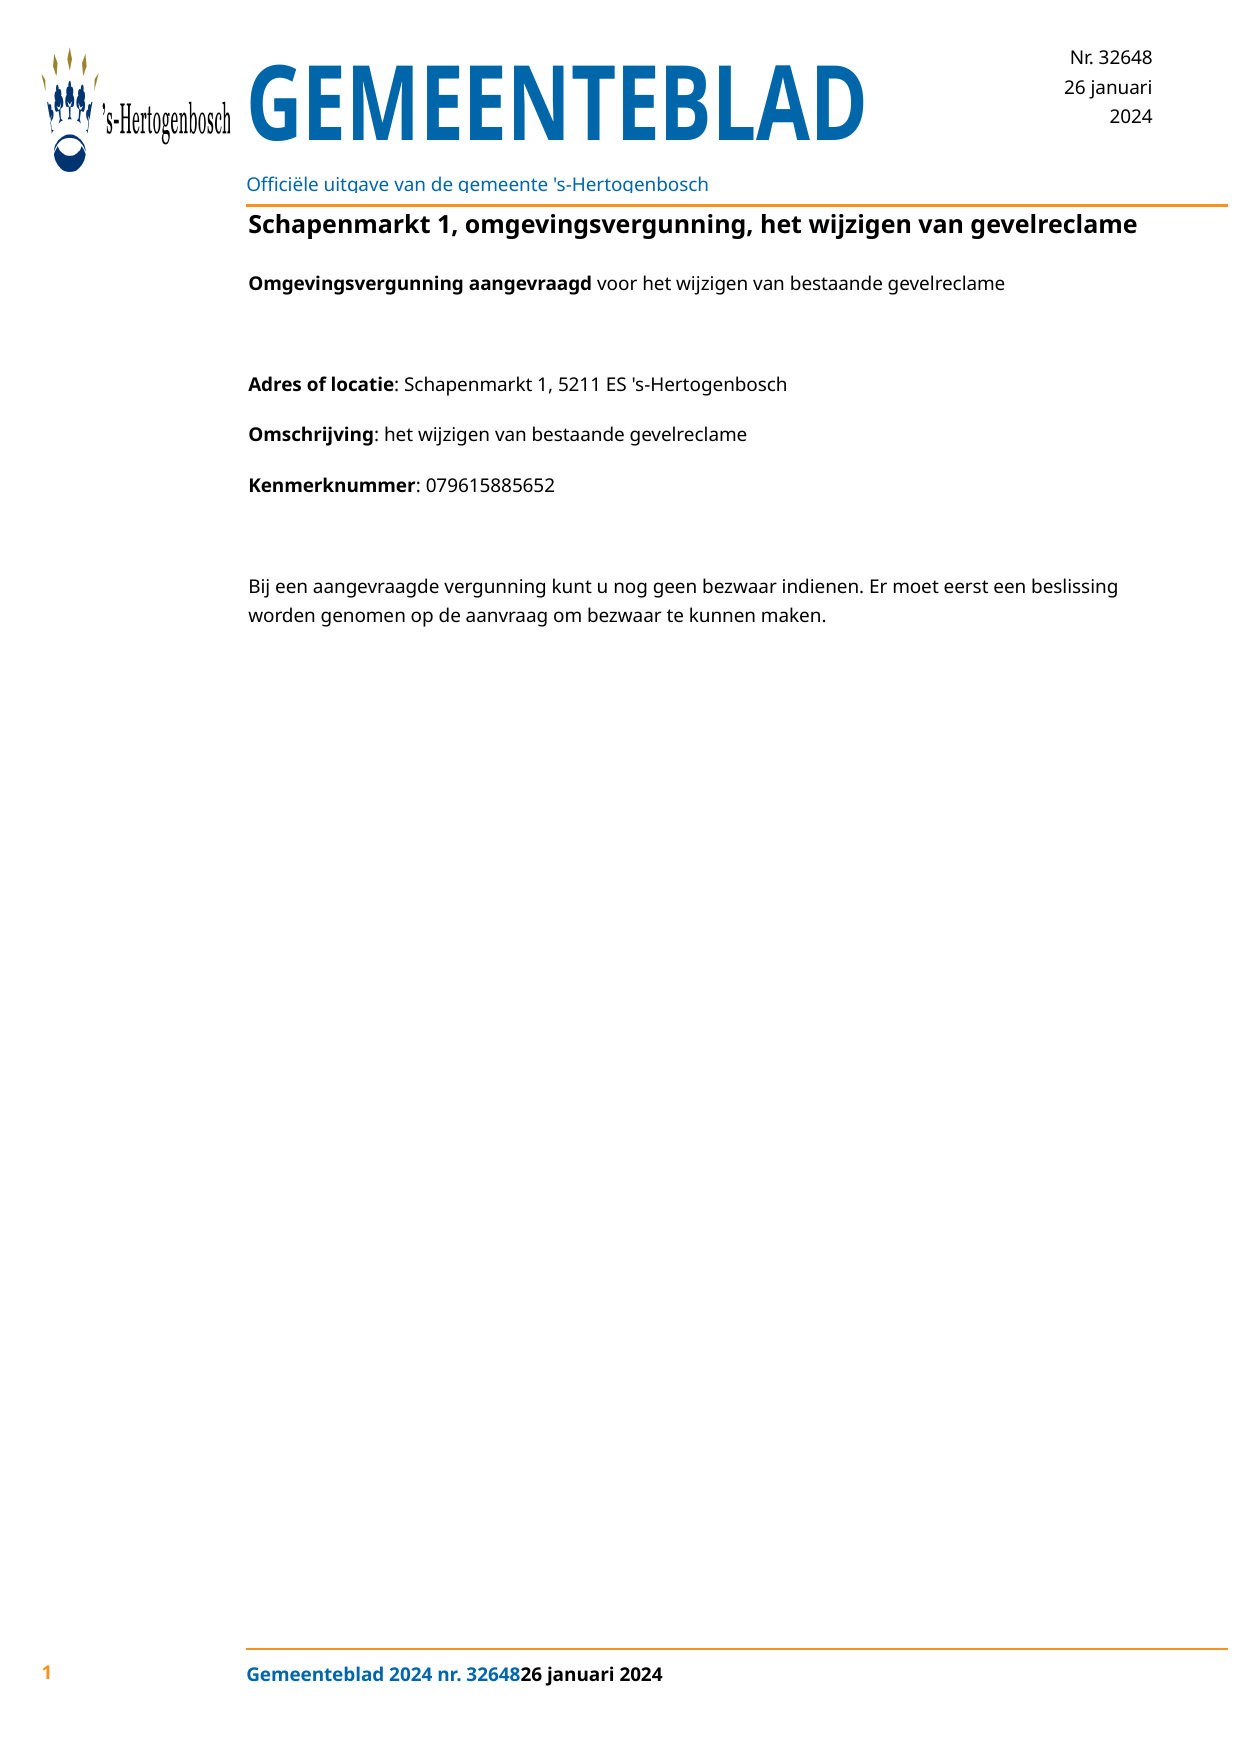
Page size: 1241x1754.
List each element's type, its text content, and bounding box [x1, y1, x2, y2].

text Bij een aangevraagde vergunning kunt u nog geen bezwaar indienen. Er moet eerst een beslissing worden genomen op de aanvraag om bezwaar te kunnen maken. [248, 573, 1152, 628]
text Schapenmarkt 1, omgevingsvergunning, het wijzigen van gevelreclame [248, 207, 1152, 241]
text Omgevingsvergunning aangevraagd voor het wijzigen van bestaande gevelreclame [248, 270, 1152, 296]
text Kenmerknummer: 079615885652 [248, 472, 1152, 498]
text Adres of locatie: Schapenmarkt 1, 5211 ES 's-Hertogenbosch [248, 371, 1152, 397]
text Omschrijving: het wijzigen van bestaande gevelreclame [248, 422, 1152, 447]
picture [41, 47, 231, 172]
